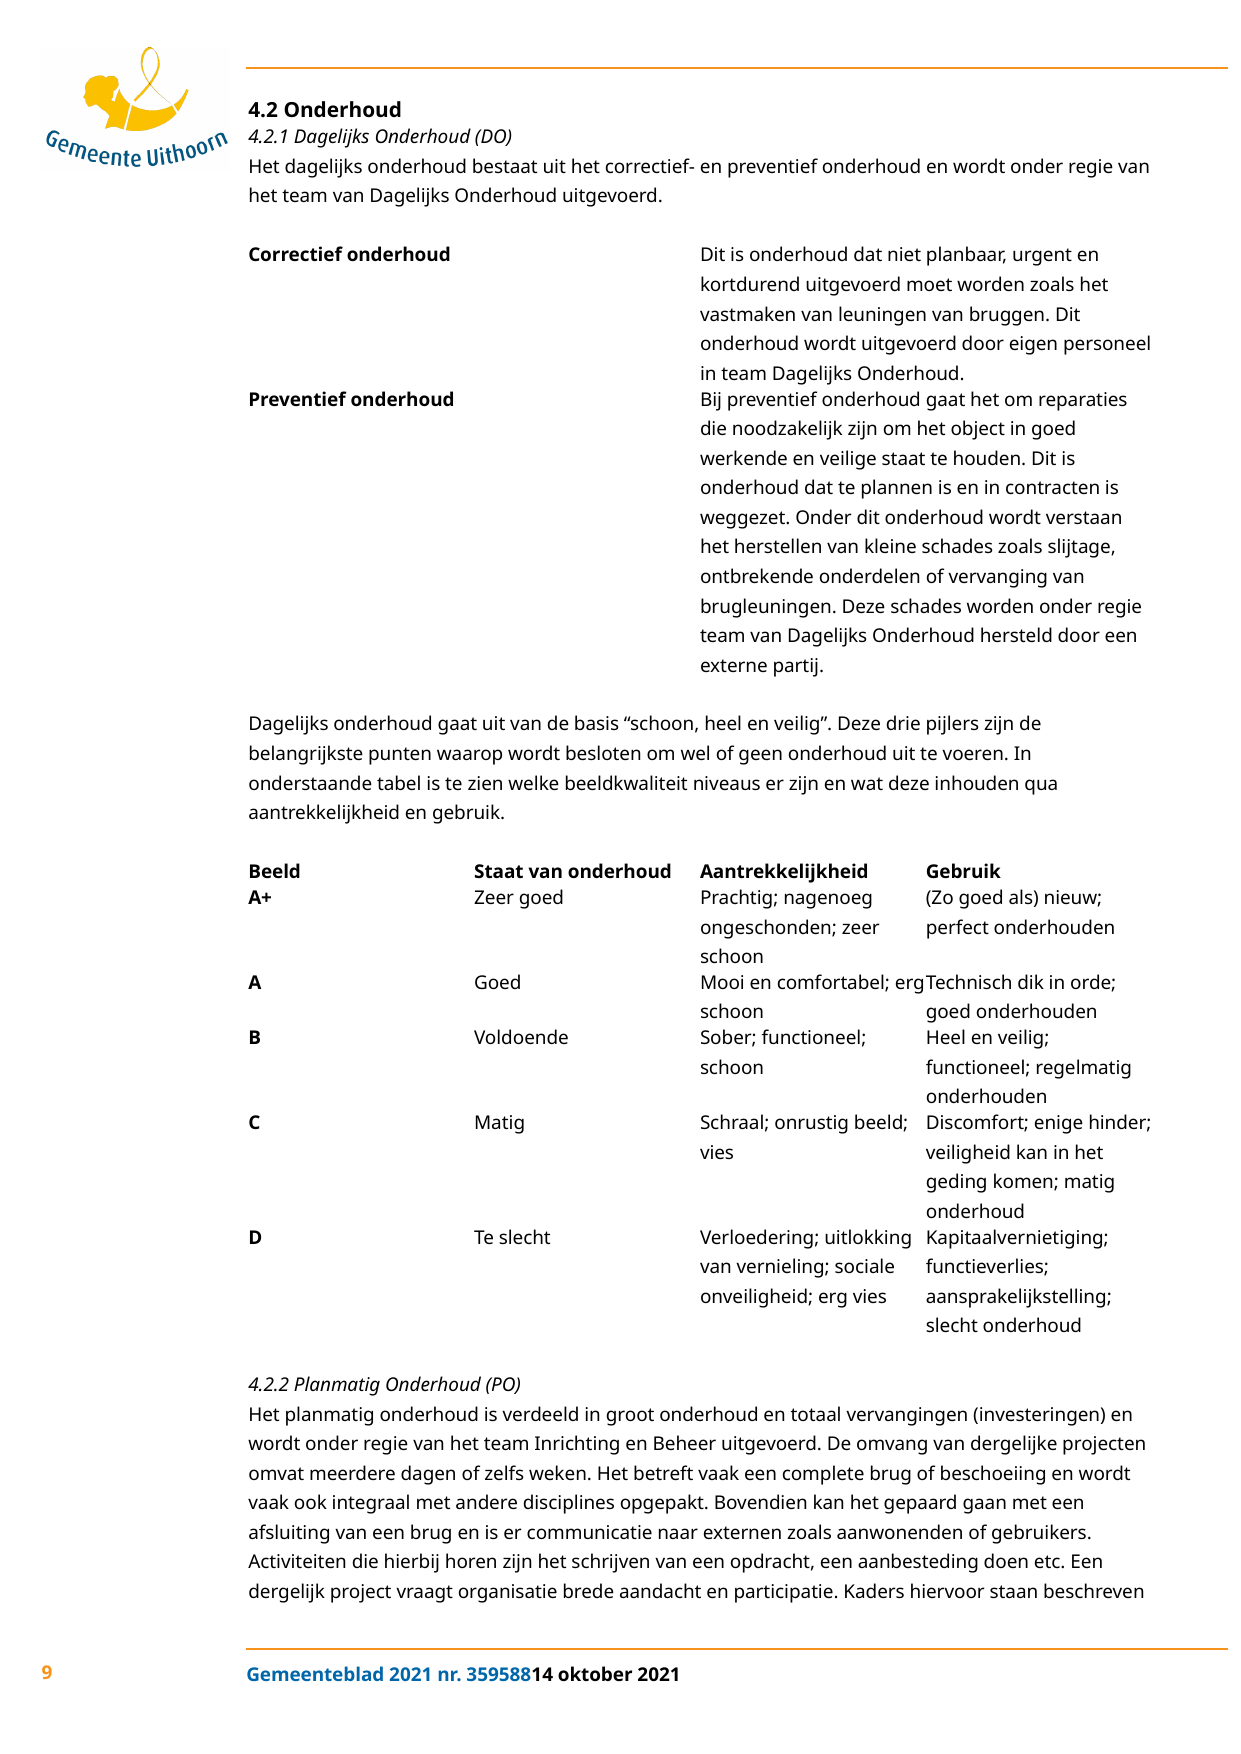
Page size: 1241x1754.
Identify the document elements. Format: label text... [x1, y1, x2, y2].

table_cell D [248, 1224, 474, 1338]
text Het planmatig onderhoud is verdeeld in groot onderhoud en totaal vervangingen (investeringen) en wordt onder regie van het team Inrichting en Beheer uitgevoerd. De omvang van dergelijke projecten omvat meerdere dagen of zelfs weken. Het betreft vaak een complete brug of beschoeiing en wordt vaak ook integraal met andere disciplines opgepakt. Bovendien kan het gepaard gaan met een afsluiting van een brug en is er communicatie naar externen zoals aanwonenden of gebruikers. Activiteiten die hierbij horen zijn het schrijven van een opdracht, een aanbesteding doen etc. Een dergelijk project vraagt organisatie brede aandacht en participatie. Kaders hiervoor staan beschreven [248, 1401, 1152, 1604]
table_header Gebruik [926, 859, 1152, 884]
table_cell Preventief onderhoud [248, 386, 700, 678]
text 4.2.1 Dagelijks Onderhoud (DO) [248, 123, 1152, 149]
table_cell Verloedering; uitlokking van vernieling; sociale onveiligheid; erg vies [700, 1224, 926, 1338]
text 4.2 Onderhoud [248, 95, 1152, 123]
table_cell Prachtig; nagenoeg ongeschonden; zeer schoon [700, 884, 926, 969]
table_cell Goed [474, 969, 700, 1024]
table_cell Kapitaalvernietiging; functieverlies; aansprakelijkstelling; slecht onderhoud [926, 1224, 1152, 1338]
table_header Aantrekkelijkheid [700, 859, 926, 884]
table_cell Zeer goed [474, 884, 700, 969]
picture [41, 47, 231, 172]
table_cell Sober; functioneel; schoon [700, 1025, 926, 1109]
table_header Staat van onderhoud [474, 859, 700, 884]
table_cell Discomfort; enige hinder; veiligheid kan in het geding komen; matig onderhoud [926, 1109, 1152, 1224]
table_header Beeld [248, 859, 474, 884]
table_cell Schraal; onrustig beeld; vies [700, 1109, 926, 1224]
text 4.2.2 Planmatig Onderhoud (PO) [248, 1371, 1152, 1397]
table_cell B [248, 1025, 474, 1109]
table_cell Bij preventief onderhoud gaat het om reparaties die noodzakelijk zijn om het object in goed werkende en veilige staat te houden. Dit is onderhoud dat te plannen is en in contracten is weggezet. Onder dit onderhoud wordt verstaan het herstellen van kleine schades zoals slijtage, ontbrekende onderdelen of vervanging van brugleuningen. Deze schades worden onder regie team van Dagelijks Onderhoud hersteld door een externe partij. [700, 386, 1152, 678]
table_cell A [248, 969, 474, 1024]
table_cell Heel en veilig; functioneel; regelmatig onderhouden [926, 1025, 1152, 1109]
table_cell C [248, 1109, 474, 1224]
table_cell A+ [248, 884, 474, 969]
table_cell Te slecht [474, 1224, 700, 1338]
table_header Correctief onderhoud [248, 242, 700, 386]
table_cell Matig [474, 1109, 700, 1224]
text Dagelijks onderhoud gaat uit van de basis “schoon, heel en veilig”. Deze drie pijlers zijn de belangrijkste punten waarop wordt besloten om wel of geen onderhoud uit te voeren. In onderstaande tabel is te zien welke beeldkwaliteit niveaus er zijn en wat deze inhouden qua aantrekkelijkheid en gebruik. [248, 711, 1152, 825]
table_cell Technisch dik in orde; goed onderhouden [926, 969, 1152, 1024]
table_header Dit is onderhoud dat niet planbaar, urgent en kortdurend uitgevoerd moet worden zoals het vastmaken van leuningen van bruggen. Dit onderhoud wordt uitgevoerd door eigen personeel in team Dagelijks Onderhoud. [700, 242, 1152, 386]
table_cell (Zo goed als) nieuw; perfect onderhouden [926, 884, 1152, 969]
table_cell Voldoende [474, 1025, 700, 1109]
table_cell Mooi en comfortabel; erg schoon [700, 969, 926, 1024]
text Het dagelijks onderhoud bestaat uit het correctief- en preventief onderhoud en wordt onder regie van het team van Dagelijks Onderhoud uitgevoerd. [248, 153, 1152, 208]
